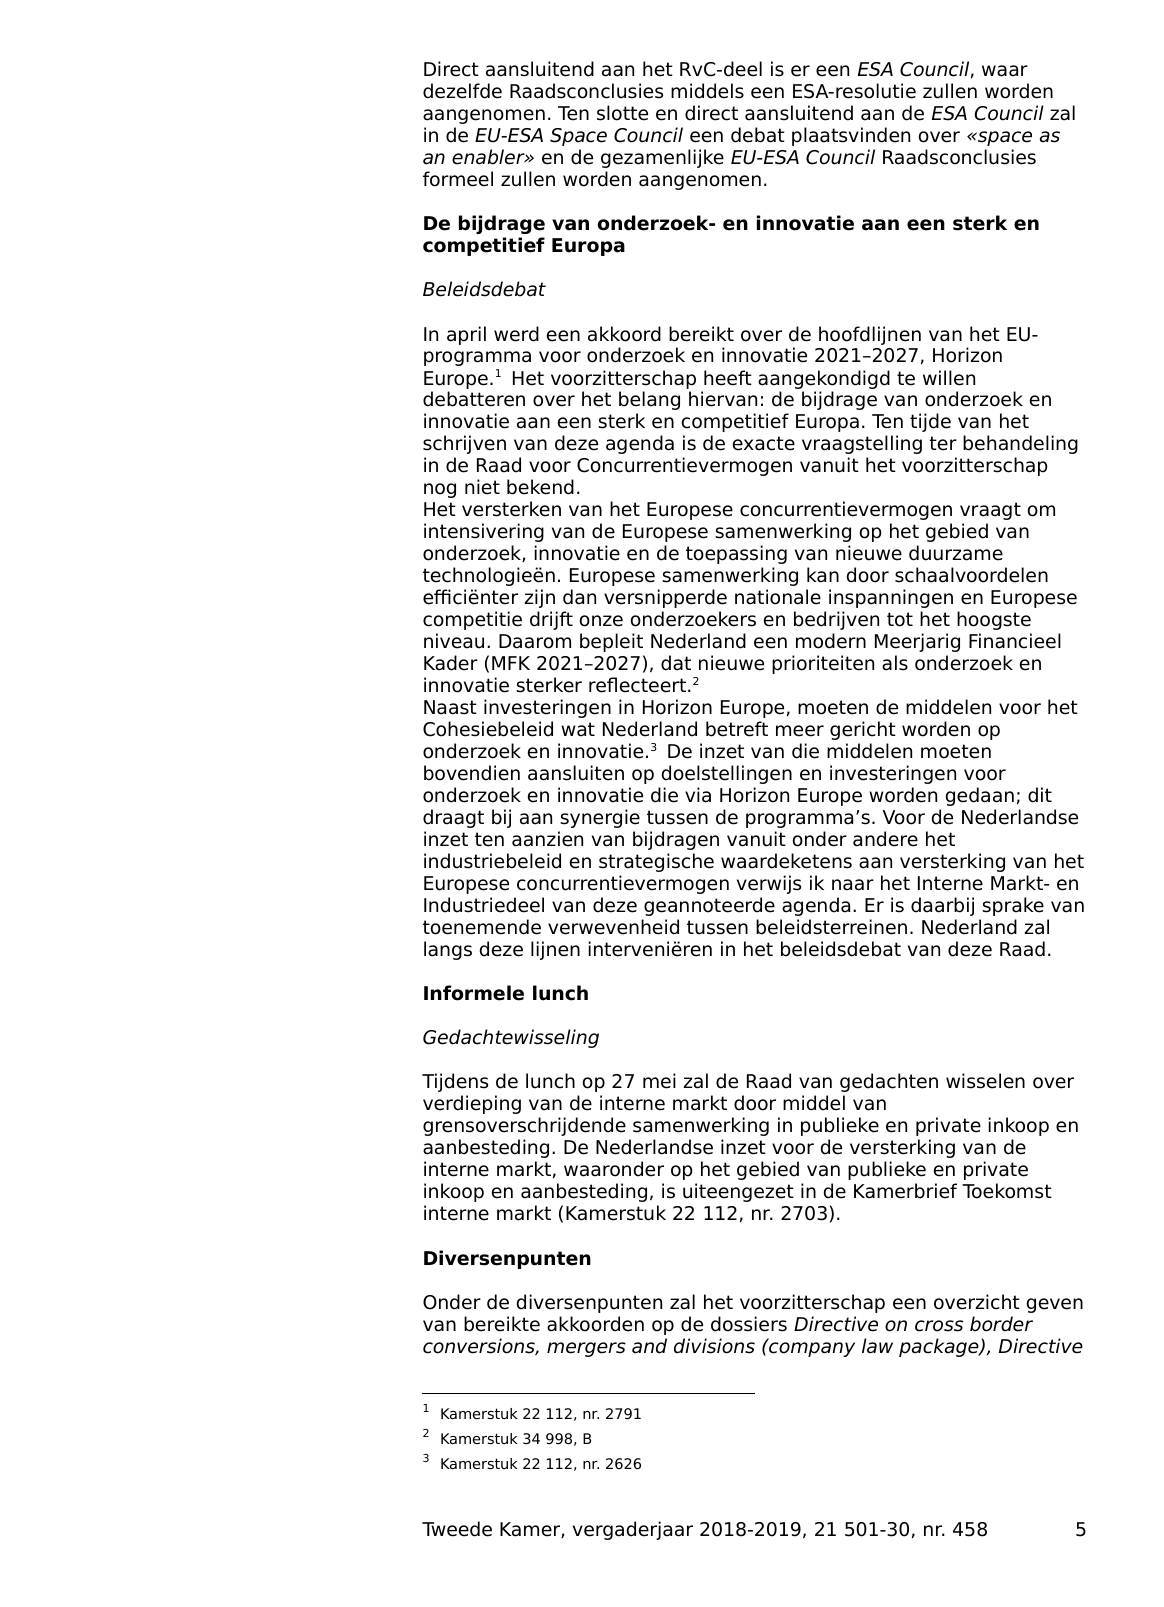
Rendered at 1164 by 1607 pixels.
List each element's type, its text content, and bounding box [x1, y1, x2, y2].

subtitle Gedachtewisseling [422, 1027, 1087, 1049]
subtitle Diversenpunten [422, 1247, 1087, 1269]
text In april werd een akkoord bereikt over de hoofdlijnen van het EU-programma voor onderzoek en innovatie 2021–2027, Horizon Europe. Het voorzitterschap heeft aangekondigd te willen debatteren over het belang hiervan: de bijdrage van onderzoek en innovatie aan een sterk en competitief Europa. Ten tijde van het schrijven van deze agenda is de exacte vraagstelling ter behandeling in de Raad voor Concurrentievermogen vanuit het voorzitterschap nog niet bekend. [422, 323, 1087, 499]
text Kamerstuk 34 998, B [422, 1427, 1087, 1449]
subtitle Beleidsdebat [422, 279, 1087, 301]
subtitle Informele lunch [422, 983, 1087, 1005]
text Het versterken van het Europese concurrentievermogen vraagt om intensivering van de Europese samenwerking op het gebied van onderzoek, innovatie en de toepassing van nieuwe duurzame technologieën. Europese samenwerking kan door schaalvoordelen efficiënter zijn dan versnipperde nationale inspanningen en Europese competitie drijft onze onderzoekers en bedrijven tot het hoogste niveau. Daarom bepleit Nederland een modern Meerjarig Financieel Kader (MFK 2021–2027), dat nieuwe prioriteiten als onderzoek en innovatie sterker reflecteert. [422, 499, 1087, 697]
text Onder de diversenpunten zal het voorzitterschap een overzicht geven van bereikte akkoorden op de dossiers Directive on cross border conversions, mergers and divisions (company law package), Directive [422, 1292, 1087, 1357]
text Direct aansluitend aan het RvC-deel is er een ESA Council, waar dezelfde Raadsconclusies middels een ESA-resolutie zullen worden aangenomen. Ten slotte en direct aansluitend aan de ESA Council zal in de EU-ESA Space Council een debat plaatsvinden over «space as an enabler» en de gezamenlijke EU-ESA Council Raadsconclusies formeel zullen worden aangenomen. [422, 59, 1087, 191]
text Kamerstuk 22 112, nr. 2626 [422, 1452, 1087, 1474]
text Naast investeringen in Horizon Europe, moeten de middelen voor het Cohesiebeleid wat Nederland betreft meer gericht worden op onderzoek en innovatie. De inzet van die middelen moeten bovendien aansluiten op doelstellingen en investeringen voor onderzoek en innovatie die via Horizon Europe worden gedaan; dit draagt bij aan synergie tussen de programma’s. Voor de Nederlandse inzet ten aanzien van bijdragen vanuit onder andere het industriebeleid en strategische waardeketens aan versterking van het Europese concurrentievermogen verwijs ik naar het Interne Markt- en Industriedeel van deze geannoteerde agenda. Er is daarbij sprake van toenemende verwevenheid tussen beleidsterreinen. Nederland zal langs deze lijnen interveniëren in het beleidsdebat van deze Raad. [422, 697, 1087, 961]
text Tijdens de lunch op 27 mei zal de Raad van gedachten wisselen over verdieping van de interne markt door middel van grensoverschrijdende samenwerking in publieke en private inkoop en aanbesteding. De Nederlandse inzet voor de versterking van de interne markt, waaronder op het gebied van publieke en private inkoop en aanbesteding, is uiteengezet in de Kamerbrief Toekomst interne markt (Kamerstuk 22 112, nr. 2703). [422, 1071, 1087, 1225]
subtitle De bijdrage van onderzoek- en innovatie aan een sterk en competitief Europa [422, 213, 1087, 257]
text Kamerstuk 22 112, nr. 2791 [422, 1402, 1087, 1424]
